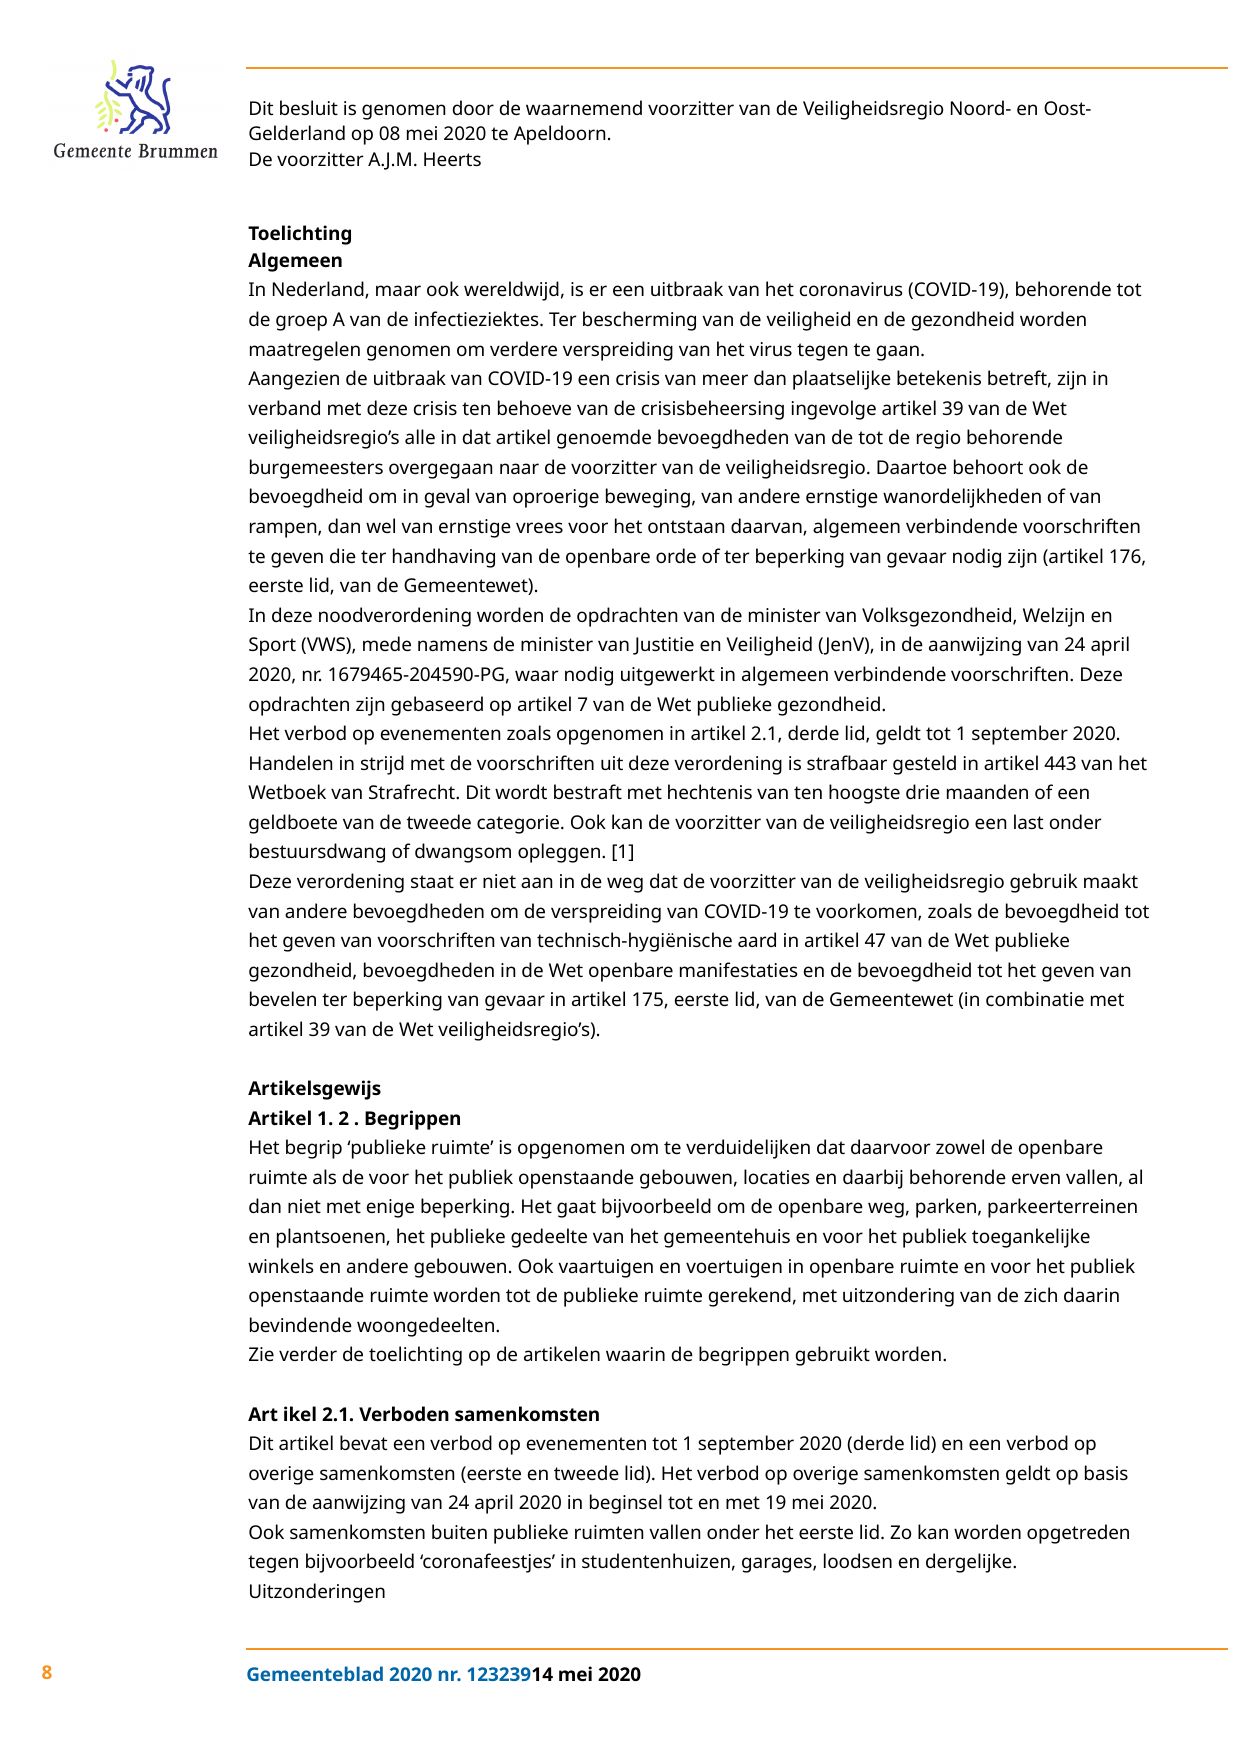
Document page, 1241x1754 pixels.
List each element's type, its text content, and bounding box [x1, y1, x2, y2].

text Handelen in strijd met de voorschriften uit deze verordening is strafbaar gesteld in artikel 443 van het Wetboek van Strafrecht. Dit wordt bestraft met hechtenis van ten hoogste drie maanden of een geldboete van de tweede categorie. Ook kan de voorzitter van de veiligheidsregio een last onder bestuursdwang of dwangsom opleggen. [1] [248, 750, 1152, 864]
text Zie verder de toelichting op de artikelen waarin de begrippen gebruikt worden. [248, 1342, 1152, 1367]
text Ook samenkomsten buiten publieke ruimten vallen onder het eerste lid. Zo kan worden opgetreden tegen bijvoorbeeld ‘coronafeestjes’ in studentenhuizen, garages, loodsen en dergelijke. [248, 1519, 1152, 1574]
text De voorzitter A.J.M. Heerts [248, 146, 1152, 172]
text Dit besluit is genomen door de waarnemend voorzitter van de Veiligheidsregio Noord- en Oost-Gelderland op 08 mei 2020 te Apeldoorn. [248, 95, 1152, 146]
text Aangezien de uitbraak van COVID-19 een crisis van meer dan plaatselijke betekenis betreft, zijn in verband met deze crisis ten behoeve van de crisisbeheersing ingevolge artikel 39 van de Wet veiligheidsregio’s alle in dat artikel genoemde bevoegdheden van de tot de regio behorende burgemeesters overgegaan naar de voorzitter van de veiligheidsregio. Daartoe behoort ook de bevoegdheid om in geval van oproerige beweging, van andere ernstige wanordelijkheden of van rampen, dan wel van ernstige vrees voor het ontstaan daarvan, algemeen verbindende voorschriften te geven die ter handhaving van de openbare orde of ter beperking van gevaar nodig zijn (artikel 176, eerste lid, van de Gemeentewet). [248, 365, 1152, 598]
text Het verbod op evenementen zoals opgenomen in artikel 2.1, derde lid, geldt tot 1 september 2020. [248, 720, 1152, 746]
text Artikelsgewijs [248, 1075, 1152, 1101]
text Het begrip ‘publieke ruimte’ is opgenomen om te verduidelijken dat daarvoor zowel de openbare ruimte als de voor het publiek openstaande gebouwen, locaties en daarbij behorende erven vallen, al dan niet met enige beperking. Het gaat bijvoorbeeld om de openbare weg, parken, parkeerterreinen en plantsoenen, het publieke gedeelte van het gemeentehuis en voor het publiek toegankelijke winkels en andere gebouwen. Ook vaartuigen en voertuigen in openbare ruimte en voor het publiek openstaande ruimte worden tot de publieke ruimte gerekend, met uitzondering van de zich daarin bevindende woongedeelten. [248, 1134, 1152, 1338]
text Art ikel 2.1. Verboden samenkomsten [248, 1401, 1152, 1426]
text In Nederland, maar ook wereldwijd, is er een uitbraak van het coronavirus (COVID-19), behorende tot de groep A van de infectieziektes. Ter bescherming van de veiligheid en de gezondheid worden maatregelen genomen om verdere verspreiding van het virus tegen te gaan. [248, 277, 1152, 361]
text Uitzonderingen [248, 1578, 1152, 1604]
picture [41, 47, 231, 172]
text Deze verordening staat er niet aan in de weg dat de voorzitter van de veiligheidsregio gebruik maakt van andere bevoegdheden om de verspreiding van COVID-19 te voorkomen, zoals de bevoegdheid tot het geven van voorschriften van technisch-hygiënische aard in artikel 47 van de Wet publieke gezondheid, bevoegdheden in de Wet openbare manifestaties en de bevoegdheid tot het geven van bevelen ter beperking van gevaar in artikel 175, eerste lid, van de Gemeentewet (in combinatie met artikel 39 van de Wet veiligheidsregio’s). [248, 868, 1152, 1042]
text Artikel 1. 2 . Begrippen [248, 1105, 1152, 1131]
text Algemeen [248, 247, 1152, 273]
text Dit artikel bevat een verbod op evenementen tot 1 september 2020 (derde lid) en een verbod op overige samenkomsten (eerste en tweede lid). Het verbod op overige samenkomsten geldt op basis van de aanwijzing van 24 april 2020 in beginsel tot en met 19 mei 2020. [248, 1430, 1152, 1515]
text Toelichting [248, 218, 1152, 247]
text In deze noodverordening worden de opdrachten van de minister van Volksgezondheid, Welzijn en Sport (VWS), mede namens de minister van Justitie en Veiligheid (JenV), in de aanwijzing van 24 april 2020, nr. 1679465-204590-PG, waar nodig uitgewerkt in algemeen verbindende voorschriften. Deze opdrachten zijn gebaseerd op artikel 7 van de Wet publieke gezondheid. [248, 602, 1152, 716]
